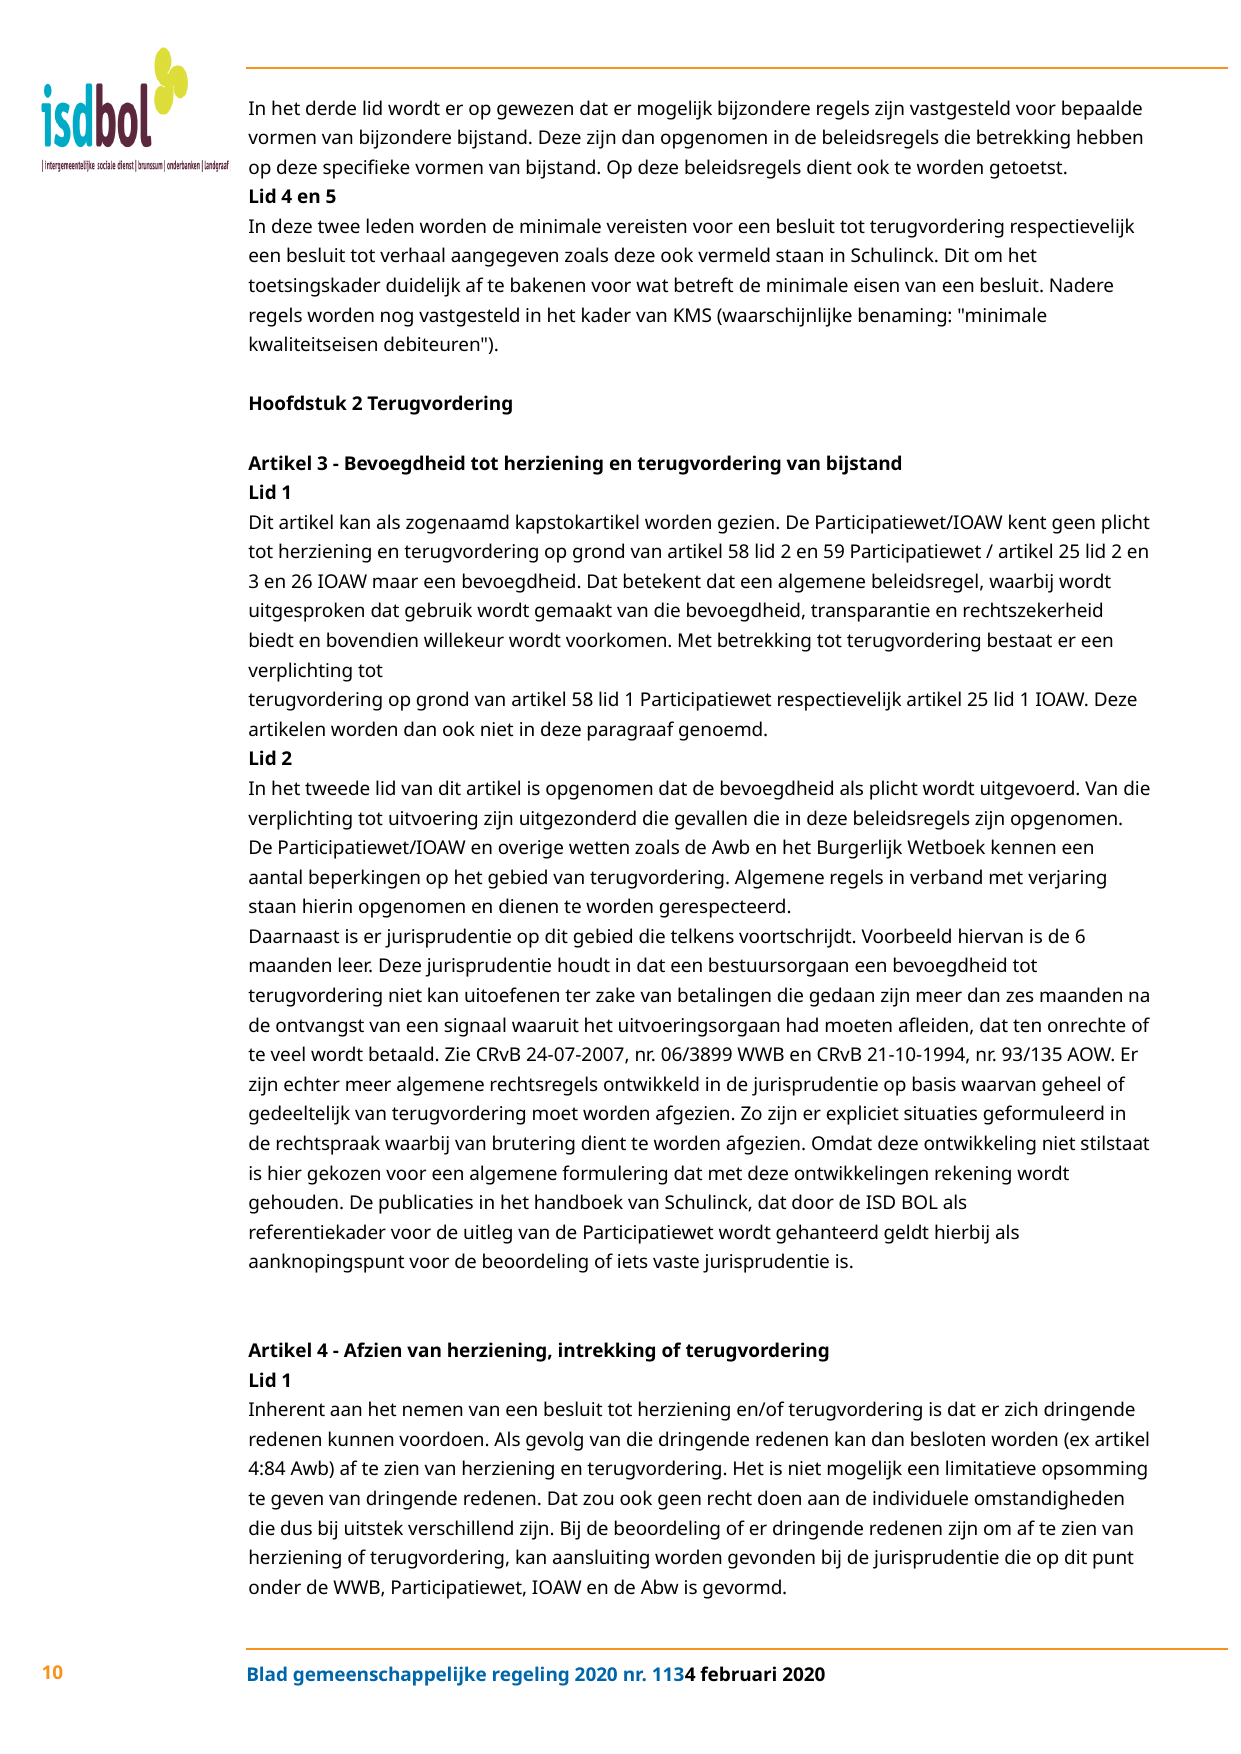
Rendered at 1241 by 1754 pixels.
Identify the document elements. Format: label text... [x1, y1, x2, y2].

text In het derde lid wordt er op gewezen dat er mogelijk bijzondere regels zijn vastgesteld voor bepaalde vormen van bijzondere bijstand. Deze zijn dan opgenomen in de beleidsregels die betrekking hebben op deze specifieke vormen van bijstand. Op deze beleidsregels dient ook te worden getoetst. [248, 95, 1152, 180]
text De Participatiewet/IOAW en overige wetten zoals de Awb en het Burgerlijk Wetboek kennen een aantal beperkingen op het gebied van terugvordering. Algemene regels in verband met verjaring staan hierin opgenomen en dienen te worden gerespecteerd. [248, 834, 1152, 919]
text Lid 1 [248, 479, 1152, 505]
text Inherent aan het nemen van een besluit tot herziening en/of terugvordering is dat er zich dringende redenen kunnen voordoen. Als gevolg van die dringende redenen kan dan besloten worden (ex artikel 4:84 Awb) af te zien van herziening en terugvordering. Het is niet mogelijk een limitatieve opsomming te geven van dringende redenen. Dat zou ook geen recht doen aan de individuele omstandigheden die dus bij uitstek verschillend zijn. Bij de beoordeling of er dringende redenen zijn om af te zien van herziening of terugvordering, kan aansluiting worden gevonden bij de jurisprudentie die op dit punt onder de WWB, Participatiewet, IOAW en de Abw is gevormd. [248, 1396, 1152, 1600]
text Lid 1 [248, 1367, 1152, 1393]
text Dit artikel kan als zogenaamd kapstokartikel worden gezien. De Participatiewet/IOAW kent geen plicht tot herziening en terugvordering op grond van artikel 58 lid 2 en 59 Participatiewet / artikel 25 lid 2 en 3 en 26 IOAW maar een bevoegdheid. Dat betekent dat een algemene beleidsregel, waarbij wordt uitgesproken dat gebruik wordt gemaakt van die bevoegdheid, transparantie en rechtszekerheid biedt en bovendien willekeur wordt voorkomen. Met betrekking tot terugvordering bestaat er een verplichting tot [248, 509, 1152, 683]
text Artikel 4 - Afzien van herziening, intrekking of terugvordering [248, 1337, 1152, 1363]
picture [41, 47, 231, 172]
text Lid 2 [248, 746, 1152, 771]
text In het tweede lid van dit artikel is opgenomen dat de bevoegdheid als plicht wordt uitgevoerd. Van die verplichting tot uitvoering zijn uitgezonderd die gevallen die in deze beleidsregels zijn opgenomen. [248, 775, 1152, 831]
text Hoofdstuk 2 Terugvordering [248, 391, 1152, 416]
text terugvordering op grond van artikel 58 lid 1 Participatiewet respectievelijk artikel 25 lid 1 IOAW. Deze artikelen worden dan ook niet in deze paragraaf genoemd. [248, 686, 1152, 742]
text Daarnaast is er jurisprudentie op dit gebied die telkens voortschrijdt. Voorbeeld hiervan is de 6 maanden leer. Deze jurisprudentie houdt in dat een bestuursorgaan een bevoegdheid tot terugvordering niet kan uitoefenen ter zake van betalingen die gedaan zijn meer dan zes maanden na de ontvangst van een signaal waaruit het uitvoeringsorgaan had moeten afleiden, dat ten onrechte of te veel wordt betaald. Zie CRvB 24-07-2007, nr. 06/3899 WWB en CRvB 21-10-1994, nr. 93/135 AOW. Er zijn echter meer algemene rechtsregels ontwikkeld in de jurisprudentie op basis waarvan geheel of gedeeltelijk van terugvordering moet worden afgezien. Zo zijn er expliciet situaties geformuleerd in de rechtspraak waarbij van brutering dient te worden afgezien. Omdat deze ontwikkeling niet stilstaat is hier gekozen voor een algemene formulering dat met deze ontwikkelingen rekening wordt gehouden. De publicaties in het handboek van Schulinck, dat door de ISD BOL als [248, 923, 1152, 1215]
text Lid 4 en 5 [248, 183, 1152, 209]
text In deze twee leden worden de minimale vereisten voor een besluit tot terugvordering respectievelijk een besluit tot verhaal aangegeven zoals deze ook vermeld staan in Schulinck. Dit om het toetsingskader duidelijk af te bakenen voor wat betreft de minimale eisen van een besluit. Nadere regels worden nog vastgesteld in het kader van KMS (waarschijnlijke benaming: "minimale kwaliteitseisen debiteuren"). [248, 213, 1152, 357]
text Artikel 3 - Bevoegdheid tot herziening en terugvordering van bijstand [248, 450, 1152, 476]
text referentiekader voor de uitleg van de Participatiewet wordt gehanteerd geldt hierbij als aanknopingspunt voor de beoordeling of iets vaste jurisprudentie is. [248, 1219, 1152, 1274]
